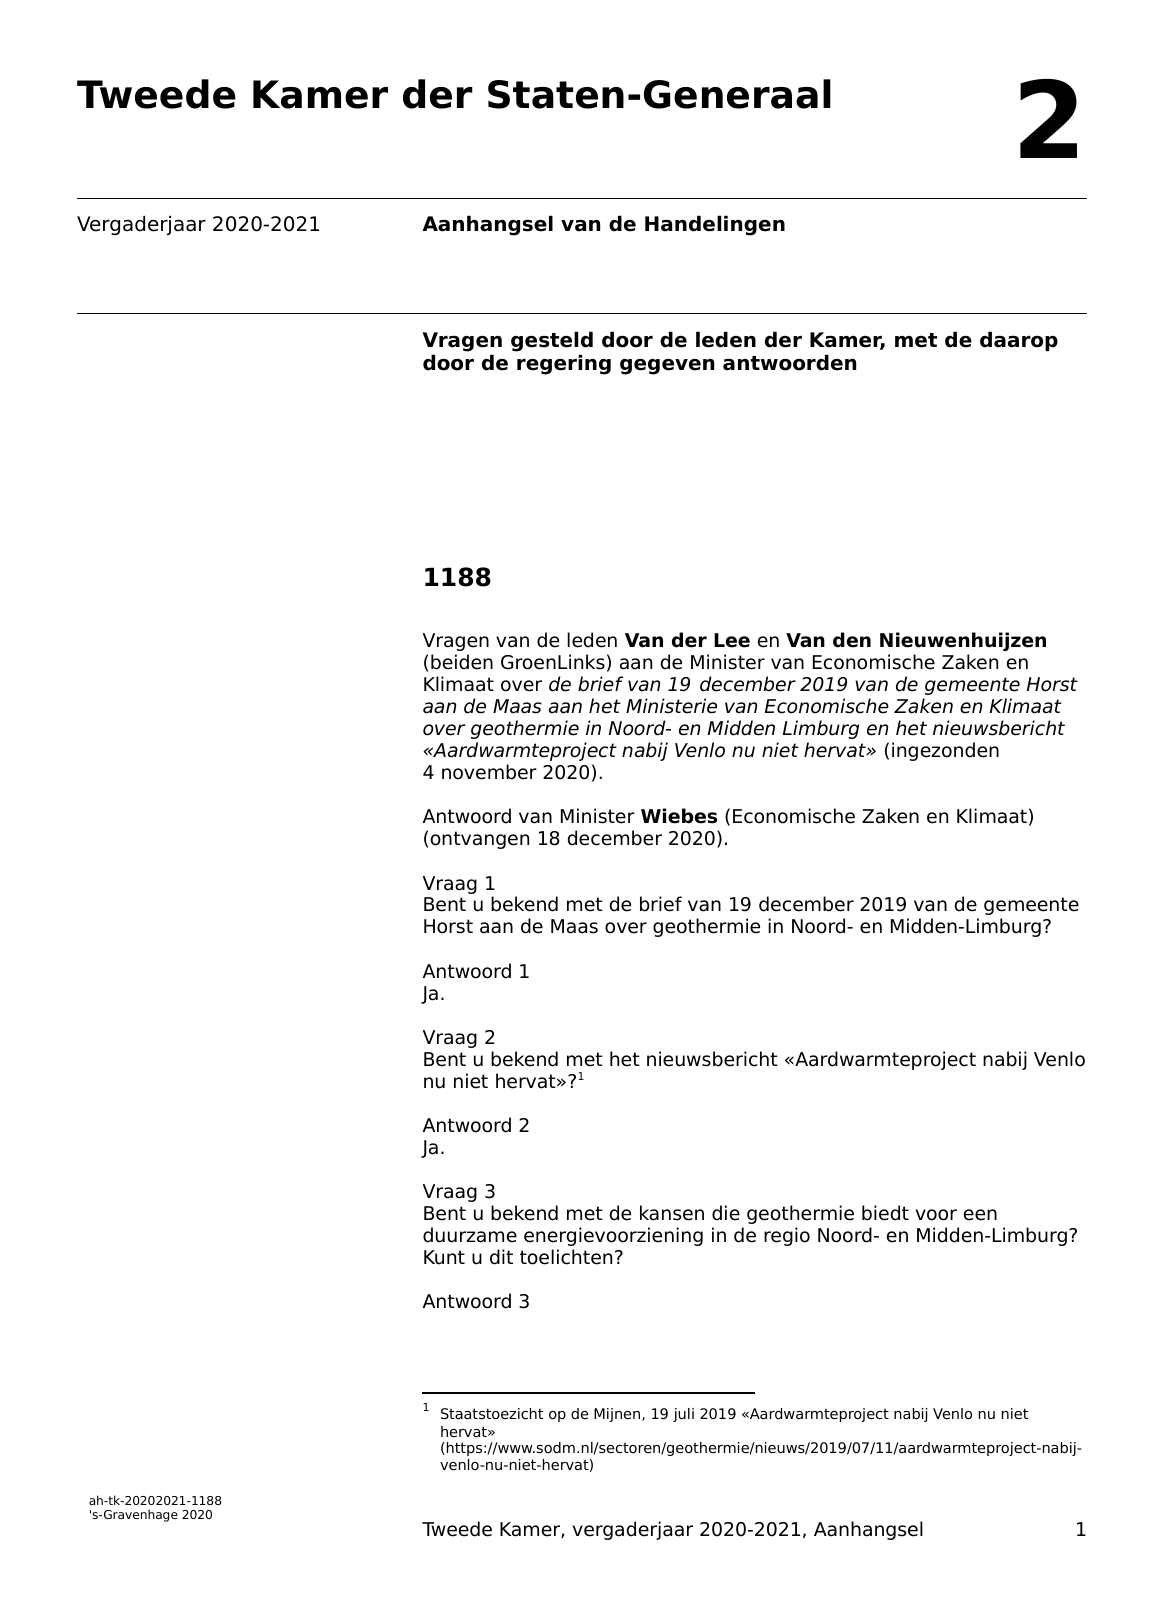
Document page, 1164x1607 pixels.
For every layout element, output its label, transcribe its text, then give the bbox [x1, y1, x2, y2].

text 's-Gravenhage 2020 [88, 1508, 323, 1522]
text Antwoord van Minister Wiebes (Economische Zaken en Klimaat) (ontvangen 18 december 2020). [422, 806, 1087, 850]
text Vraag 3 [422, 1181, 1087, 1203]
text Vraag 2 [422, 1027, 1087, 1049]
text Antwoord 1 [422, 961, 1087, 982]
text Bent u bekend met het nieuwsbericht «Aardwarmteproject nabij Venlo nu niet hervat»? [422, 1049, 1087, 1093]
table_cell [77, 314, 422, 375]
text Antwoord 2 [422, 1115, 1087, 1137]
text Ja. [422, 982, 1087, 1004]
text Staatstoezicht op de Mijnen, 19 juli 2019 «Aardwarmteproject nabij Venlo nu niet hervat» (https://www.sodm.nl/sectoren/geothermie/nieuws/2019/07/11/aardwarmteproject-nabij-venlo-nu-niet-hervat) [422, 1402, 1087, 1474]
text Vraag 1 [422, 872, 1087, 894]
text 1188 [422, 563, 1087, 592]
table_cell Vragen gesteld door de leden der Kamer, met de daarop door de regering gegeven antwoorden [422, 314, 1087, 375]
text ah-tk-20202021-1188 [88, 1494, 323, 1508]
text Antwoord 3 [422, 1291, 1087, 1313]
text Vragen van de leden Van der Lee en Van den Nieuwenhuijzen (beiden GroenLinks) aan de Minister van Economische Zaken en Klimaat over de brief van 19 december 2019 van de gemeente Horst aan de Maas aan het Ministerie van Economische Zaken en Klimaat over geothermie in Noord- en Midden Limburg en het nieuwsbericht «Aardwarmteproject nabij Venlo nu niet hervat» (ingezonden 4 november 2020). [422, 630, 1087, 784]
text Ja. [422, 1137, 1087, 1159]
table_header Tweede Kamer der Staten-Generaal [77, 59, 886, 198]
table_cell Aanhangsel van de Handelingen [422, 199, 1087, 313]
table_header 2 [886, 59, 1087, 198]
table_cell Vergaderjaar 2020-2021 [77, 199, 422, 313]
text Bent u bekend met de brief van 19 december 2019 van de gemeente Horst aan de Maas over geothermie in Noord- en Midden-Limburg? [422, 894, 1087, 938]
text Bent u bekend met de kansen die geothermie biedt voor een duurzame energievoorziening in de regio Noord- en Midden-Limburg? Kunt u dit toelichten? [422, 1203, 1087, 1269]
